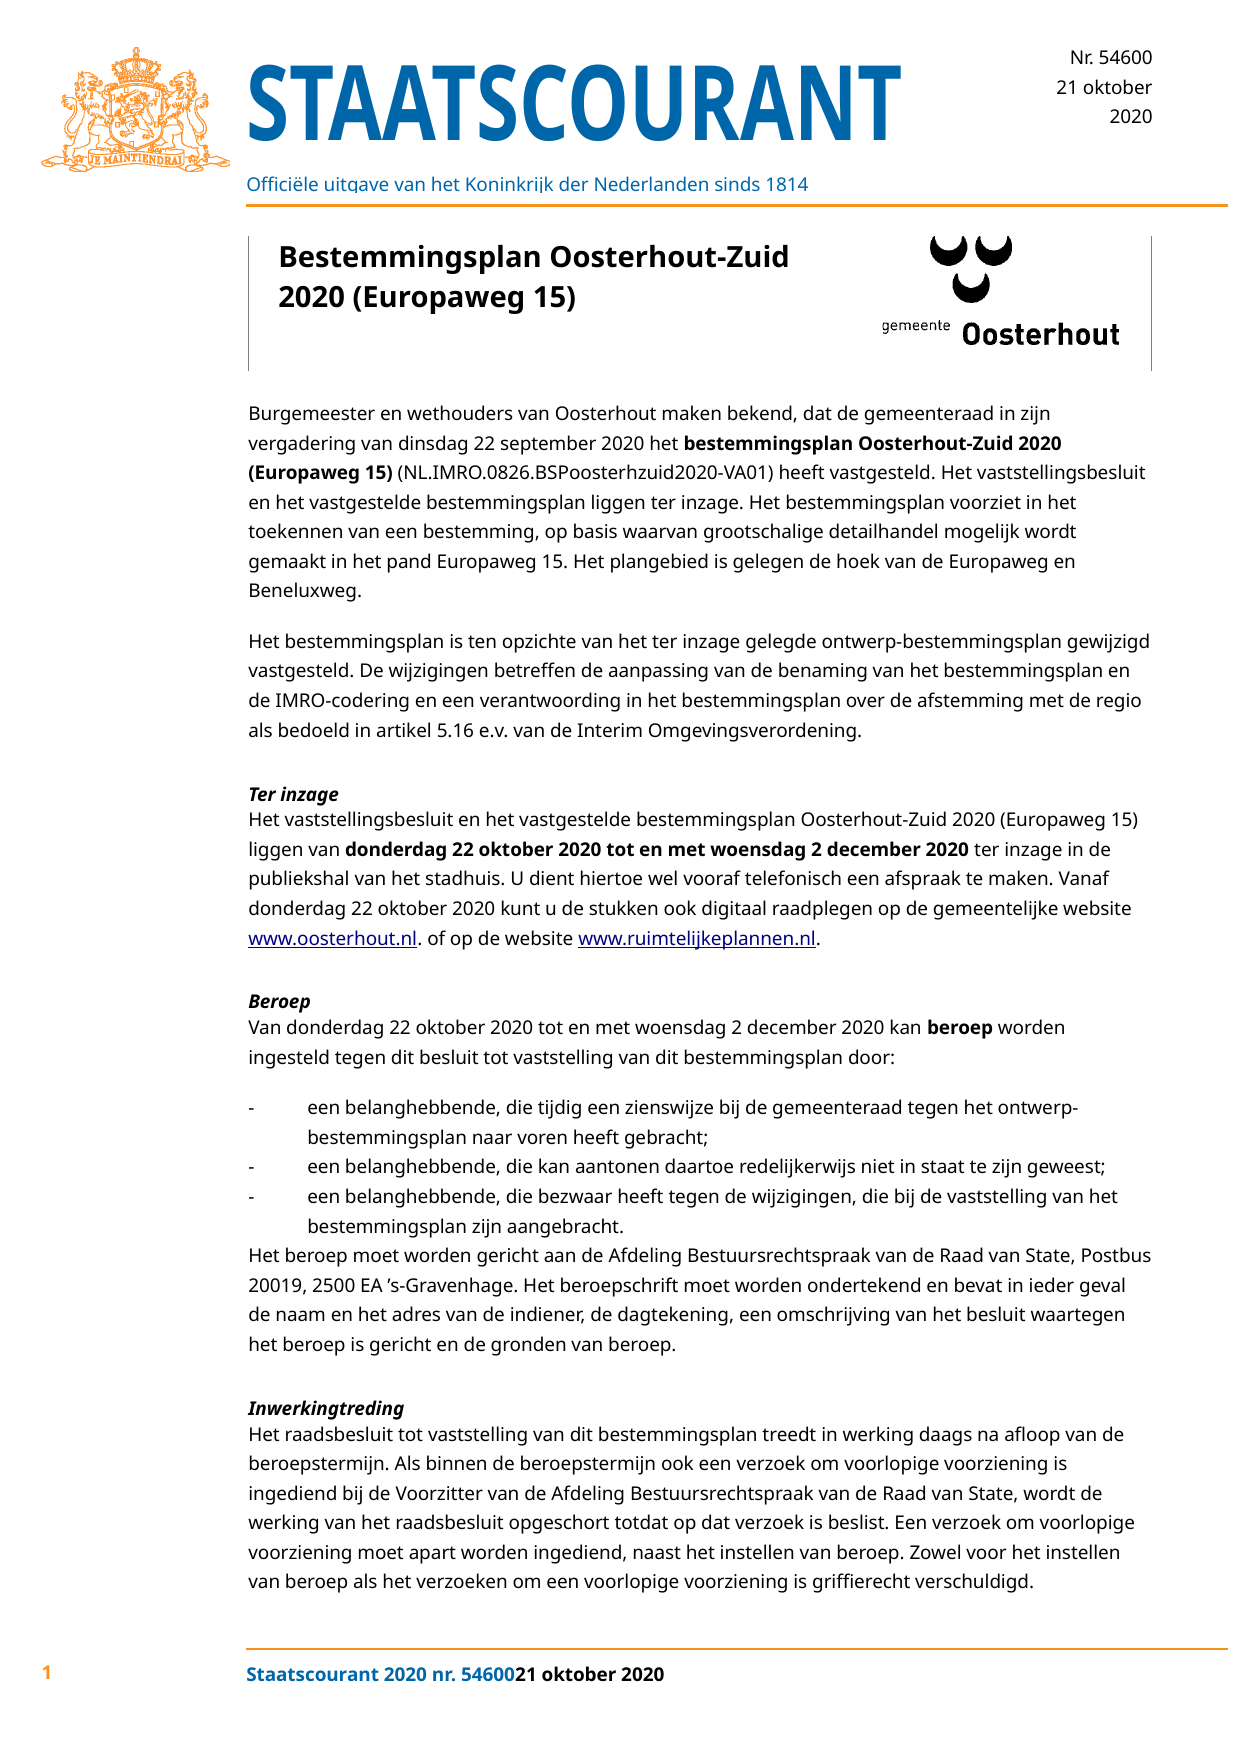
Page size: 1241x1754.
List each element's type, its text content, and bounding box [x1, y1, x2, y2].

text Ter inzage [248, 781, 1152, 806]
table_header [850, 236, 1151, 371]
text Van donderdag 22 oktober 2020 tot en met woensdag 2 december 2020 kan beroep worden ingesteld tegen dit besluit tot vaststelling van dit bestemmingsplan door: [248, 1014, 1152, 1070]
text Inwerkingtreding [248, 1395, 1152, 1421]
picture [882, 236, 1119, 345]
text Het beroep moet worden gericht aan de Afdeling Bestuursrechtspraak van de Raad van State, Postbus 20019, 2500 EA ’s-Gravenhage. Het beroepschrift moet worden ondertekend en bevat in ieder geval de naam en het adres van de indiener, de dagtekening, een omschrijving van het besluit waartegen het beroep is gericht en de gronden van beroep. [248, 1242, 1152, 1357]
table_header Bestemmingsplan Oosterhout-Zuid 2020 (Europaweg 15) [249, 236, 850, 371]
list een belanghebbende, die tijdig een zienswijze bij de gemeenteraad tegen het ontwerp-bestemmingsplan naar voren heeft gebracht; [248, 1094, 1152, 1150]
list een belanghebbende, die kan aantonen daartoe redelijkerwijs niet in staat te zijn geweest; [248, 1154, 1152, 1179]
text Het raadsbesluit tot vaststelling van dit bestemmingsplan treedt in werking daags na afloop van de beroepstermijn. Als binnen de beroepstermijn ook een verzoek om voorlopige voorziening is ingediend bij de Voorzitter van de Afdeling Bestuursrechtspraak van de Raad van State, wordt de werking van het raadsbesluit opgeschort totdat op dat verzoek is beslist. Een verzoek om voorlopige voorziening moet apart worden ingediend, naast het instellen van beroep. Zowel voor het instellen van beroep als het verzoeken om een voorlopige voorziening is griffierecht verschuldigd. [248, 1421, 1152, 1594]
text Beroep [248, 989, 1152, 1014]
text Burgemeester en wethouders van Oosterhout maken bekend, dat de gemeenteraad in zijn vergadering van dinsdag 22 september 2020 het bestemmingsplan Oosterhout-Zuid 2020 (Europaweg 15) (NL.IMRO.0826.BSPoosterhzuid2020-VA01) heeft vastgesteld. Het vaststellingsbesluit en het vastgestelde bestemmingsplan liggen ter inzage. Het bestemmingsplan voorziet in het toekennen van een bestemming, op basis waarvan grootschalige detailhandel mogelijk wordt gemaakt in het pand Europaweg 15. Het plangebied is gelegen de hoek van de Europaweg en Beneluxweg. [248, 400, 1152, 603]
picture [41, 47, 231, 172]
text Het vaststellingsbesluit en het vastgestelde bestemmingsplan Oosterhout-Zuid 2020 (Europaweg 15) liggen van donderdag 22 oktober 2020 tot en met woensdag 2 december 2020 ter inzage in de publiekshal van het stadhuis. U dient hiertoe wel vooraf telefonisch een afspraak te maken. Vanaf donderdag 22 oktober 2020 kunt u de stukken ook digitaal raadplegen op de gemeentelijke website www.oosterhout.nl. of op de website www.ruimtelijkeplannen.nl. [248, 806, 1152, 951]
text Het bestemmingsplan is ten opzichte van het ter inzage gelegde ontwerp-bestemmingsplan gewijzigd vastgesteld. De wijzigingen betreffen de aanpassing van de benaming van het bestemmingsplan en de IMRO-codering en een verantwoording in het bestemmingsplan over de afstemming met de regio als bedoeld in artikel 5.16 e.v. van de Interim Omgevingsverordening. [248, 628, 1152, 742]
list een belanghebbende, die bezwaar heeft tegen de wijzigingen, die bij de vaststelling van het bestemmingsplan zijn aangebracht. [248, 1183, 1152, 1238]
